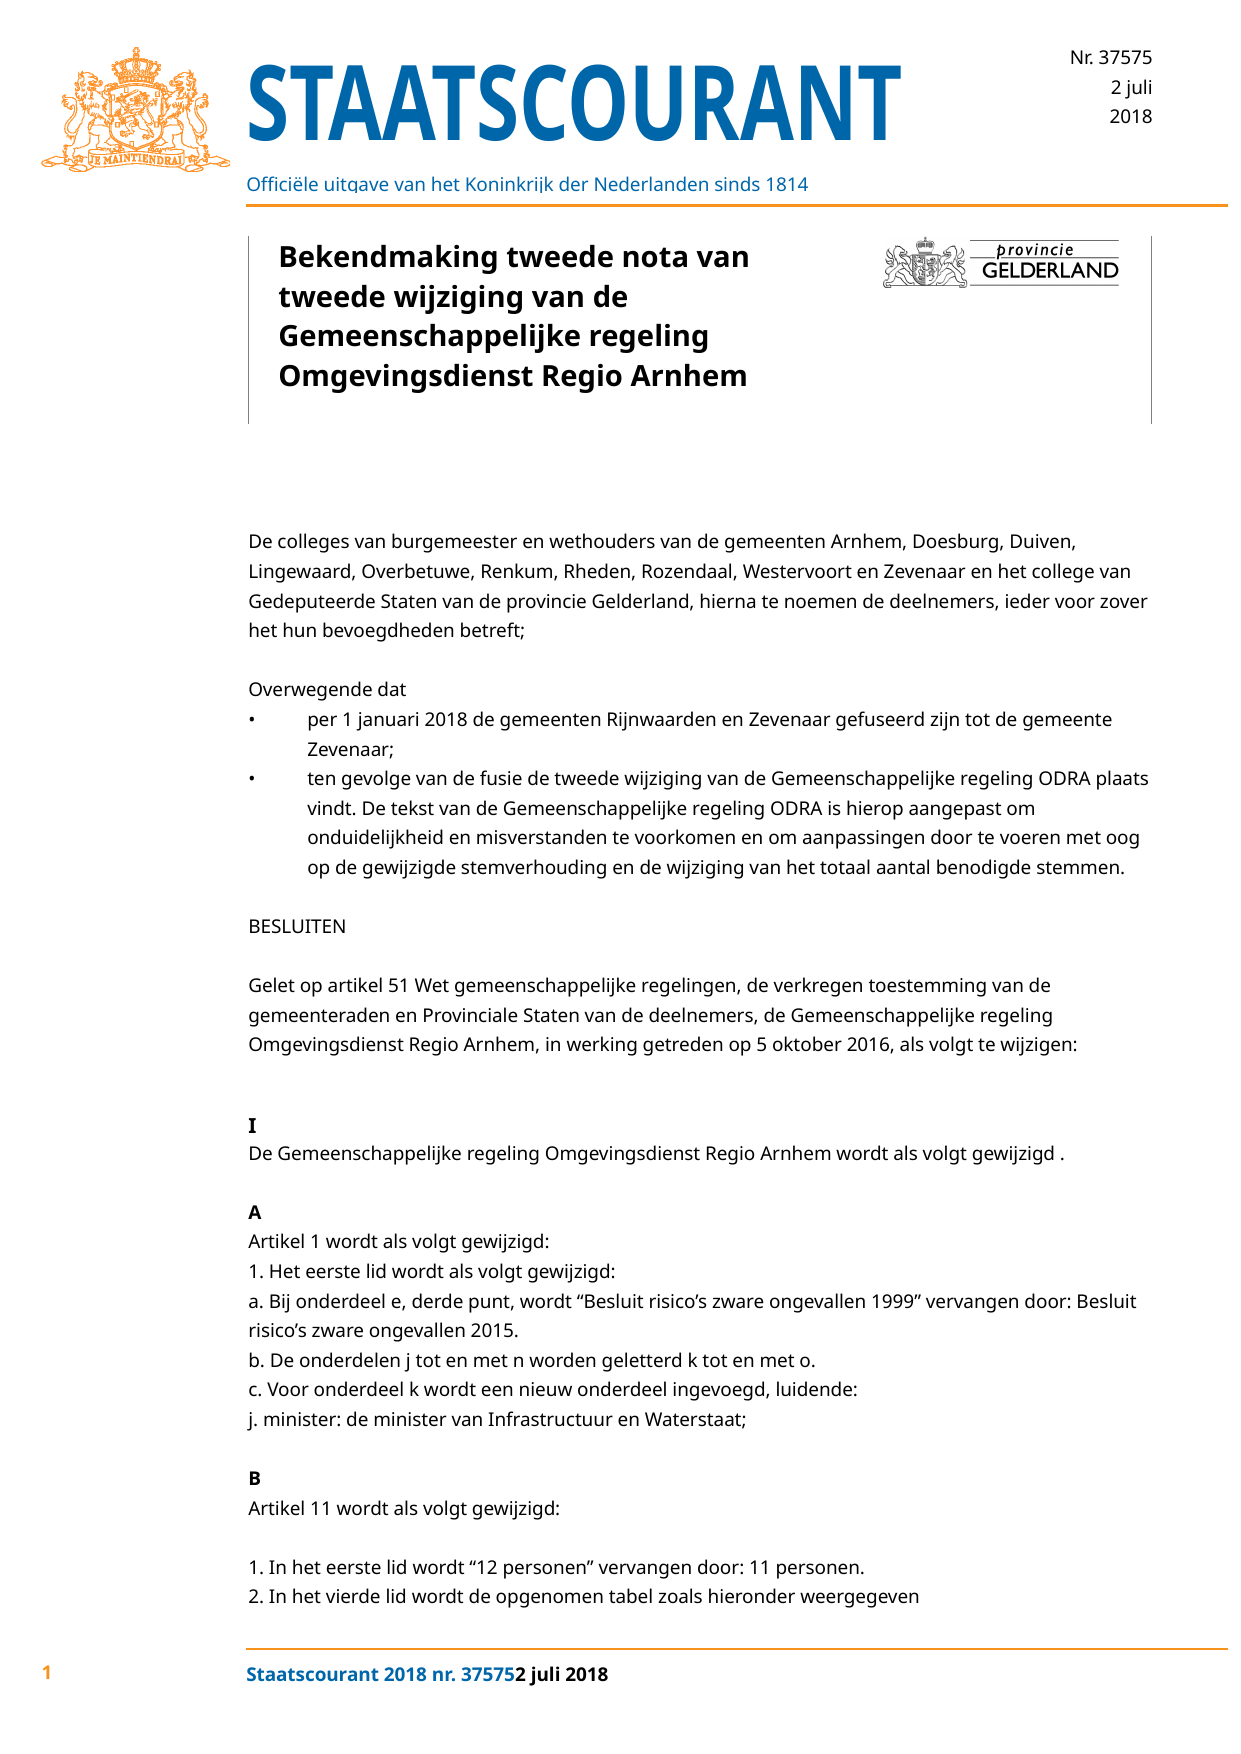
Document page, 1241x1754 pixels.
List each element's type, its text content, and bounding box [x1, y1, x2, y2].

list per 1 januari 2018 de gemeenten Rijnwaarden en Zevenaar gefuseerd zijn tot de gemeente Zevenaar; [248, 706, 1152, 761]
text 1. In het eerste lid wordt “12 personen” vervangen door: 11 personen. [248, 1554, 1152, 1580]
text 2. In het vierde lid wordt de opgenomen tabel zoals hieronder weergegeven [248, 1584, 1152, 1609]
text Artikel 1 wordt als volgt gewijzigd: [248, 1229, 1152, 1254]
text De Gemeenschappelijke regeling Omgevingsdienst Regio Arnhem wordt als volgt gewijzigd . [248, 1140, 1152, 1166]
text Artikel 11 wordt als volgt gewijzigd: [248, 1495, 1152, 1521]
text c. Voor onderdeel k wordt een nieuw onderdeel ingevoegd, luidende: [248, 1377, 1152, 1402]
picture [882, 236, 1119, 290]
text I [248, 1112, 1152, 1140]
list ten gevolge van de fusie de tweede wijziging van de Gemeenschappelijke regeling ODRA plaats vindt. De tekst van de Gemeenschappelijke regeling ODRA is hierop aangepast om onduidelijkheid en misverstanden te voorkomen en om aanpassingen door te voeren met oog op de gewijzigde stemverhouding en de wijziging van het totaal aantal benodigde stemmen. [248, 765, 1152, 880]
text Overwegende dat [248, 677, 1152, 702]
table_header [850, 236, 1151, 424]
text j. minister: de minister van Infrastructuur en Waterstaat; [248, 1406, 1152, 1432]
table_header Bekendmaking tweede nota van tweede wijziging van de Gemeenschappelijke regeling Omgevingsdienst Regio Arnhem [249, 236, 850, 424]
text B [248, 1465, 1152, 1491]
text a. Bij onderdeel e, derde punt, wordt “Besluit risico’s zware ongevallen 1999” vervangen door: Besluit risico’s zware ongevallen 2015. [248, 1288, 1152, 1343]
text 1. Het eerste lid wordt als volgt gewijzigd: [248, 1258, 1152, 1284]
picture [41, 47, 231, 172]
text Gelet op artikel 51 Wet gemeenschappelijke regelingen, de verkregen toestemming van de gemeenteraden en Provinciale Staten van de deelnemers, de Gemeenschappelijke regeling Omgevingsdienst Regio Arnhem, in werking getreden op 5 oktober 2016, als volgt te wijzigen: [248, 972, 1152, 1057]
text A [248, 1199, 1152, 1225]
text De colleges van burgemeester en wethouders van de gemeenten Arnhem, Doesburg, Duiven, Lingewaard, Overbetuwe, Renkum, Rheden, Rozendaal, Westervoort en Zevenaar en het college van Gedeputeerde Staten van de provincie Gelderland, hierna te noemen de deelnemers, ieder voor zover het hun bevoegdheden betreft; [248, 529, 1152, 643]
text b. De onderdelen j tot en met n worden geletterd k tot en met o. [248, 1347, 1152, 1373]
text BESLUITEN [248, 913, 1152, 939]
